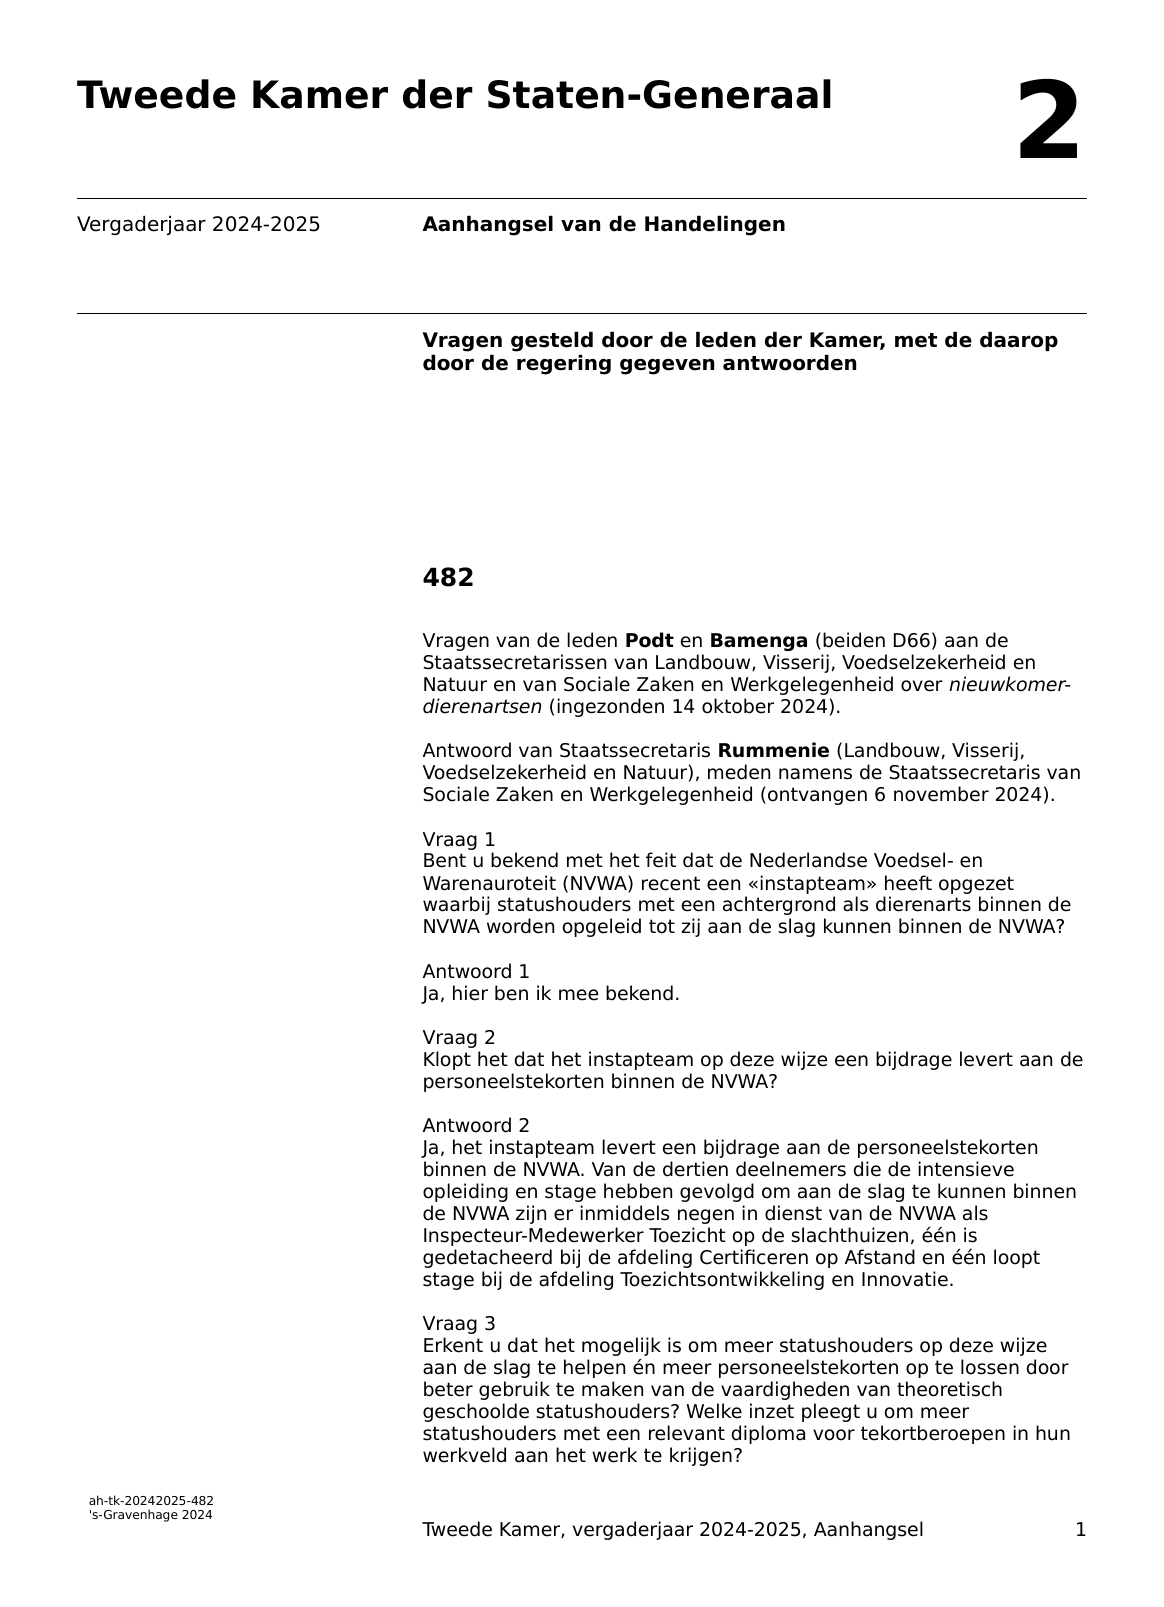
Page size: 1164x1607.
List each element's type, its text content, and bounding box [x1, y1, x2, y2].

text Bent u bekend met het feit dat de Nederlandse Voedsel- en Warenauroteit (NVWA) recent een «instapteam» heeft opgezet waarbij statushouders met een achtergrond als dierenarts binnen de NVWA worden opgeleid tot zij aan de slag kunnen binnen de NVWA? [422, 850, 1087, 938]
text Antwoord 2 [422, 1115, 1087, 1137]
text Erkent u dat het mogelijk is om meer statushouders op deze wijze aan de slag te helpen én meer personeelstekorten op te lossen door beter gebruik te maken van de vaardigheden van theoretisch geschoolde statushouders? Welke inzet pleegt u om meer statushouders met een relevant diploma voor tekortberoepen in hun werkveld aan het werk te krijgen? [422, 1335, 1087, 1467]
text Vragen van de leden Podt en Bamenga (beiden D66) aan de Staatssecretarissen van Landbouw, Visserij, Voedselzekerheid en Natuur en van Sociale Zaken en Werkgelegenheid over nieuwkomer-dierenartsen (ingezonden 14 oktober 2024). [422, 630, 1087, 718]
text Antwoord van Staatssecretaris Rummenie (Landbouw, Visserij, Voedselzekerheid en Natuur), meden namens de Staatssecretaris van Sociale Zaken en Werkgelegenheid (ontvangen 6 november 2024). [422, 740, 1087, 806]
table_header 2 [886, 59, 1087, 198]
table_cell Vergaderjaar 2024-2025 [77, 199, 422, 313]
text Vraag 1 [422, 828, 1087, 850]
text Vraag 2 [422, 1027, 1087, 1049]
table_cell Vragen gesteld door de leden der Kamer, met de daarop door de regering gegeven antwoorden [422, 314, 1087, 375]
text Antwoord 1 [422, 961, 1087, 982]
text 482 [422, 563, 1087, 592]
table_cell [77, 314, 422, 375]
text Vraag 3 [422, 1313, 1087, 1335]
table_cell Aanhangsel van de Handelingen [422, 199, 1087, 313]
text Ja, het instapteam levert een bijdrage aan de personeelstekorten binnen de NVWA. Van de dertien deelnemers die de intensieve opleiding en stage hebben gevolgd om aan de slag te kunnen binnen de NVWA zijn er inmiddels negen in dienst van de NVWA als Inspecteur-Medewerker Toezicht op de slachthuizen, één is gedetacheerd bij de afdeling Certificeren op Afstand en één loopt stage bij de afdeling Toezichtsontwikkeling en Innovatie. [422, 1137, 1087, 1291]
text 's-Gravenhage 2024 [88, 1508, 323, 1522]
table_header Tweede Kamer der Staten-Generaal [77, 59, 886, 198]
text Ja, hier ben ik mee bekend. [422, 982, 1087, 1004]
text Klopt het dat het instapteam op deze wijze een bijdrage levert aan de personeelstekorten binnen de NVWA? [422, 1049, 1087, 1093]
text ah-tk-20242025-482 [88, 1494, 323, 1508]
